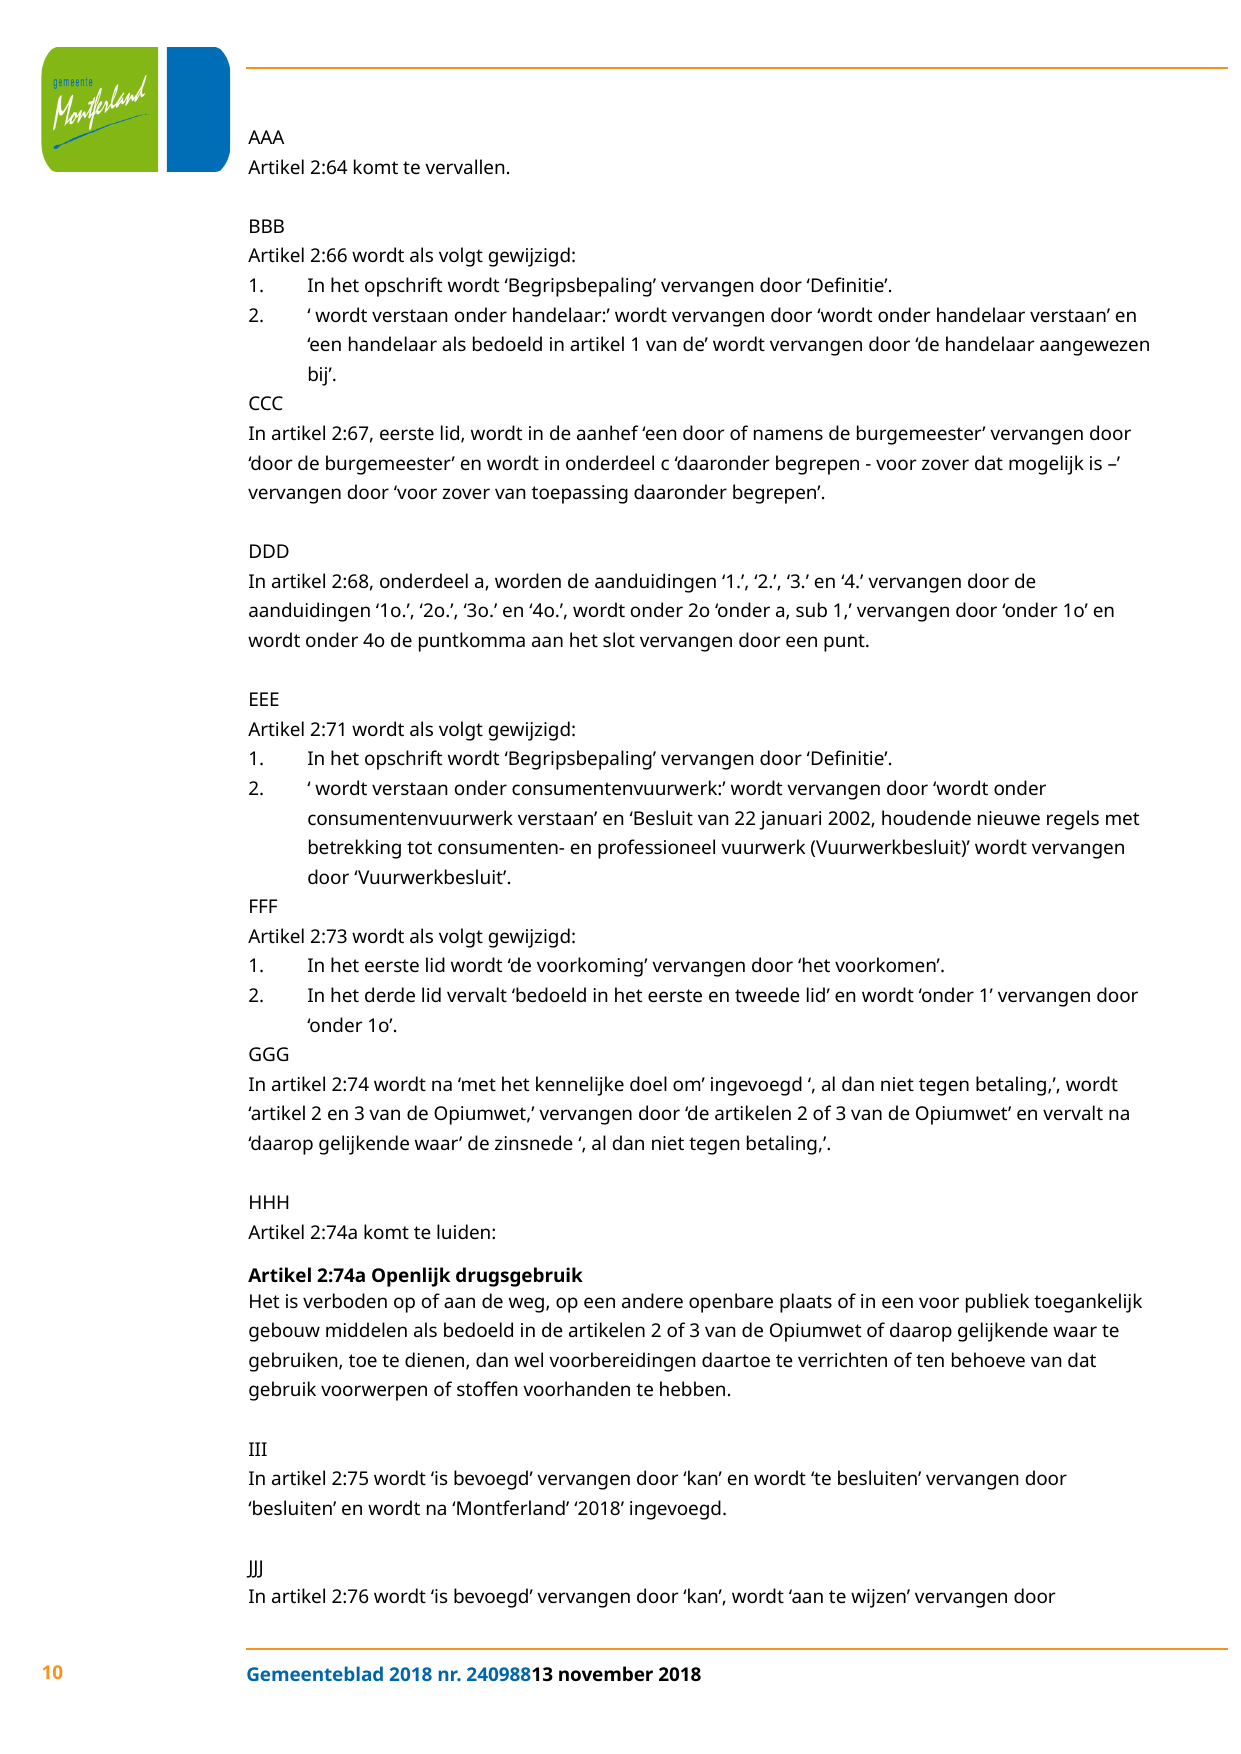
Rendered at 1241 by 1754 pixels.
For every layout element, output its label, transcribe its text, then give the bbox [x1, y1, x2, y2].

list In het opschrift wordt ‘Begripsbepaling’ vervangen door ‘Definitie’. [248, 272, 1152, 298]
text In artikel 2:76 wordt ‘is bevoegd’ vervangen door ‘kan’, wordt ‘aan te wijzen’ vervangen door [248, 1584, 1152, 1609]
text EEE [248, 686, 1152, 712]
picture [41, 47, 231, 172]
text Artikel 2:71 wordt als volgt gewijzigd: [248, 716, 1152, 742]
text JJJ [248, 1554, 1152, 1580]
text Het is verboden op of aan de weg, op een andere openbare plaats of in een voor publiek toegankelijk gebouw middelen als bedoeld in de artikelen 2 of 3 van de Opiumwet of daarop gelijkende waar te gebruiken, toe te dienen, dan wel voorbereidingen daartoe te verrichten of ten behoeve van dat gebruik voorwerpen of stoffen voorhanden te hebben. [248, 1288, 1152, 1402]
text GGG [248, 1041, 1152, 1067]
list In het opschrift wordt ‘Begripsbepaling’ vervangen door ‘Definitie’. [248, 746, 1152, 771]
text CCC [248, 391, 1152, 416]
text DDD [248, 538, 1152, 564]
text Artikel 2:74a Openlijk drugsgebruik [248, 1262, 1152, 1288]
text In artikel 2:68, onderdeel a, worden de aanduidingen ‘1.’, ‘2.’, ‘3.’ en ‘4.’ vervangen door de aanduidingen ‘1o.’, ‘2o.’, ‘3o.’ en ‘4o.’, wordt onder 2o ‘onder a, sub 1,’ vervangen door ‘onder 1o’ en wordt onder 4o de puntkomma aan het slot vervangen door een punt. [248, 568, 1152, 653]
list ‘ wordt verstaan onder consumentenvuurwerk:’ wordt vervangen door ‘wordt onder consumentenvuurwerk verstaan’ en ‘Besluit van 22 januari 2002, houdende nieuwe regels met betrekking tot consumenten- en professioneel vuurwerk (Vuurwerkbesluit)’ wordt vervangen door ‘Vuurwerkbesluit’. [248, 775, 1152, 890]
text AAA [248, 124, 1152, 150]
text In artikel 2:67, eerste lid, wordt in de aanhef ‘een door of namens de burgemeester’ vervangen door ‘door de burgemeester’ en wordt in onderdeel c ‘daaronder begrepen - voor zover dat mogelijk is –’ vervangen door ‘voor zover van toepassing daaronder begrepen’. [248, 420, 1152, 505]
text HHH [248, 1189, 1152, 1215]
text In artikel 2:75 wordt ‘is bevoegd’ vervangen door ‘kan’ en wordt ‘te besluiten’ vervangen door ‘besluiten’ en wordt na ‘Montferland’ ‘2018’ ingevoegd. [248, 1465, 1152, 1521]
list In het derde lid vervalt ‘bedoeld in het eerste en tweede lid’ en wordt ‘onder 1’ vervangen door ‘onder 1o’. [248, 982, 1152, 1038]
text In artikel 2:74 wordt na ‘met het kennelijke doel om’ ingevoegd ‘, al dan niet tegen betaling,’, wordt ‘artikel 2 en 3 van de Opiumwet,’ vervangen door ‘de artikelen 2 of 3 van de Opiumwet’ en vervalt na ‘daarop gelijkende waar’ de zinsnede ‘, al dan niet tegen betaling,’. [248, 1071, 1152, 1156]
text Artikel 2:64 komt te vervallen. [248, 154, 1152, 180]
text BBB [248, 213, 1152, 239]
text Artikel 2:66 wordt als volgt gewijzigd: [248, 243, 1152, 268]
text FFF [248, 893, 1152, 919]
text III [248, 1436, 1152, 1461]
text Artikel 2:73 wordt als volgt gewijzigd: [248, 923, 1152, 949]
text Artikel 2:74a komt te luiden: [248, 1219, 1152, 1245]
list In het eerste lid wordt ‘de voorkoming’ vervangen door ‘het voorkomen’. [248, 953, 1152, 978]
list ‘ wordt verstaan onder handelaar:’ wordt vervangen door ‘wordt onder handelaar verstaan’ en ‘een handelaar als bedoeld in artikel 1 van de’ wordt vervangen door ‘de handelaar aangewezen bij’. [248, 302, 1152, 387]
